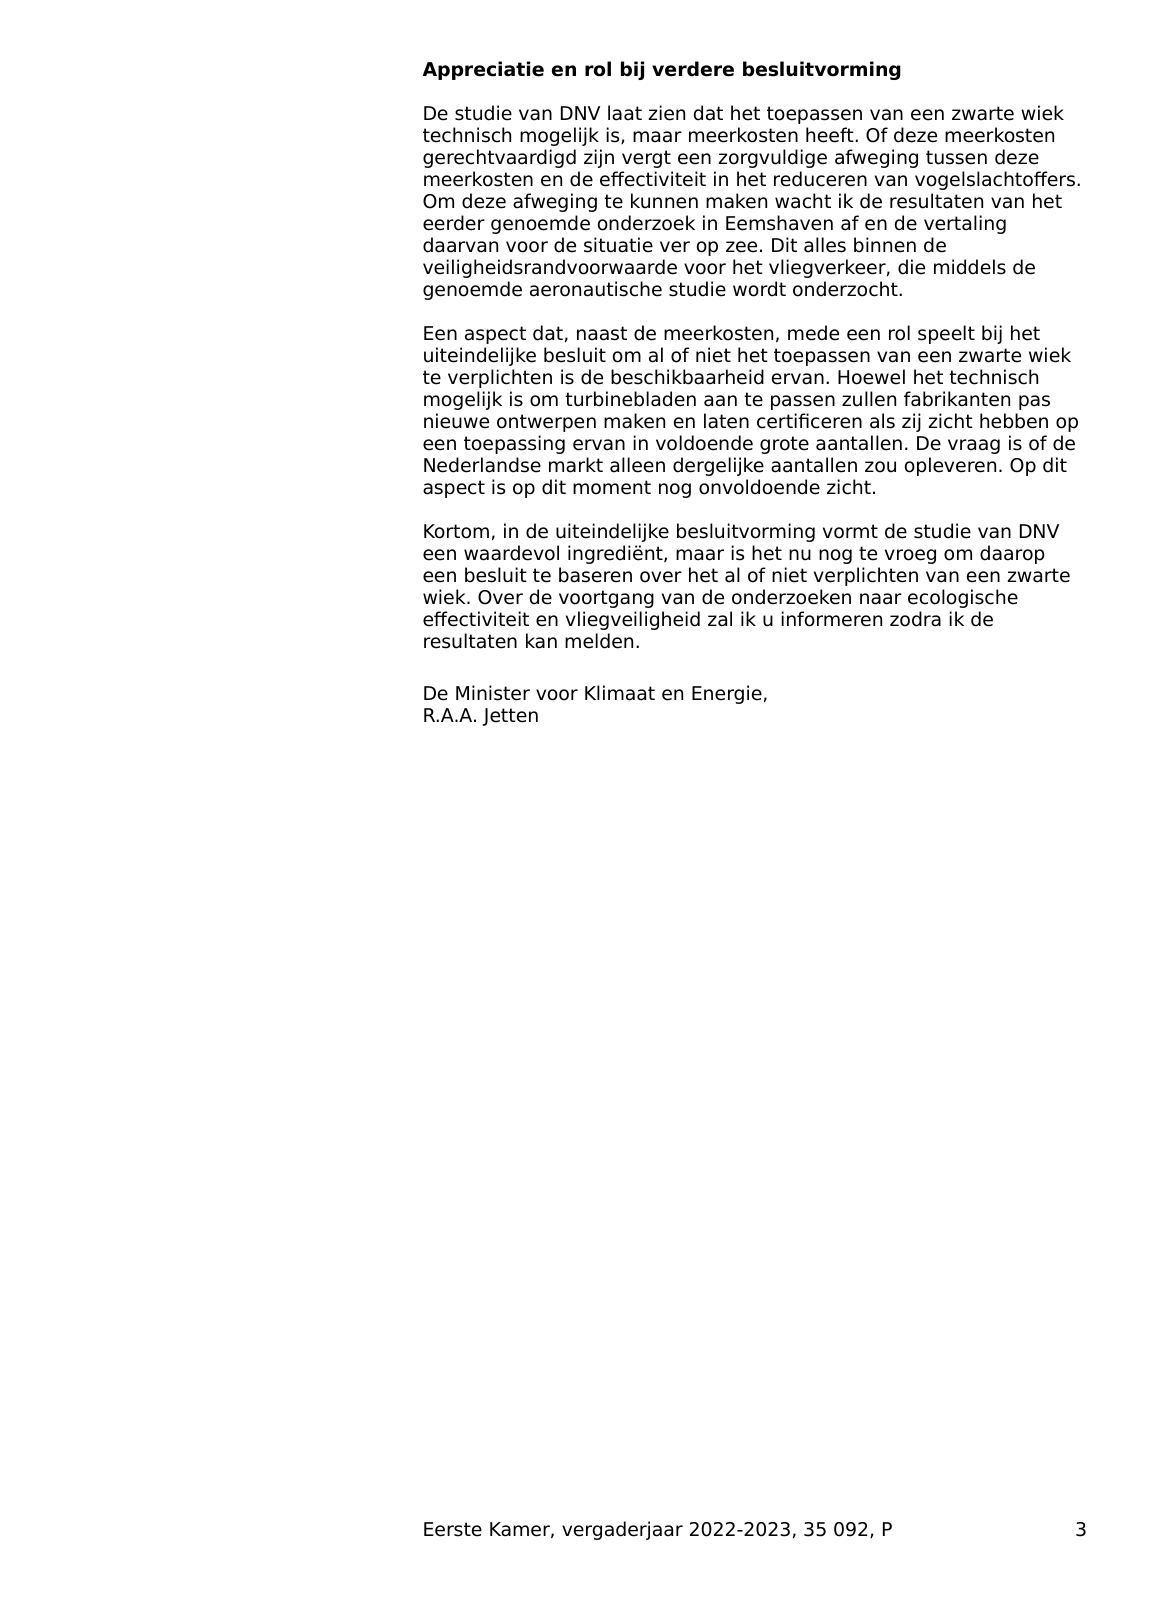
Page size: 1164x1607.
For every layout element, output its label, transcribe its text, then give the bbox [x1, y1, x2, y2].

text Een aspect dat, naast de meerkosten, mede een rol speelt bij het uiteindelijke besluit om al of niet het toepassen van een zwarte wiek te verplichten is de beschikbaarheid ervan. Hoewel het technisch mogelijk is om turbinebladen aan te passen zullen fabrikanten pas nieuwe ontwerpen maken en laten certificeren als zij zicht hebben op een toepassing ervan in voldoende grote aantallen. De vraag is of de Nederlandse markt alleen dergelijke aantallen zou opleveren. Op dit aspect is op dit moment nog onvoldoende zicht. [422, 323, 1087, 499]
subtitle Appreciatie en rol bij verdere besluitvorming [422, 59, 1087, 81]
text Kortom, in de uiteindelijke besluitvorming vormt de studie van DNV een waardevol ingrediënt, maar is het nu nog te vroeg om daarop een besluit te baseren over het al of niet verplichten van een zwarte wiek. Over de voortgang van de onderzoeken naar ecologische effectiviteit en vliegveiligheid zal ik u informeren zodra ik de resultaten kan melden. [422, 521, 1087, 653]
text De Minister voor Klimaat en Energie, R.A.A. Jetten [422, 683, 1087, 727]
text De studie van DNV laat zien dat het toepassen van een zwarte wiek technisch mogelijk is, maar meerkosten heeft. Of deze meerkosten gerechtvaardigd zijn vergt een zorgvuldige afweging tussen deze meerkosten en de effectiviteit in het reduceren van vogelslachtoffers. Om deze afweging te kunnen maken wacht ik de resultaten van het eerder genoemde onderzoek in Eemshaven af en de vertaling daarvan voor de situatie ver op zee. Dit alles binnen de veiligheidsrandvoorwaarde voor het vliegverkeer, die middels de genoemde aeronautische studie wordt onderzocht. [422, 103, 1087, 301]
